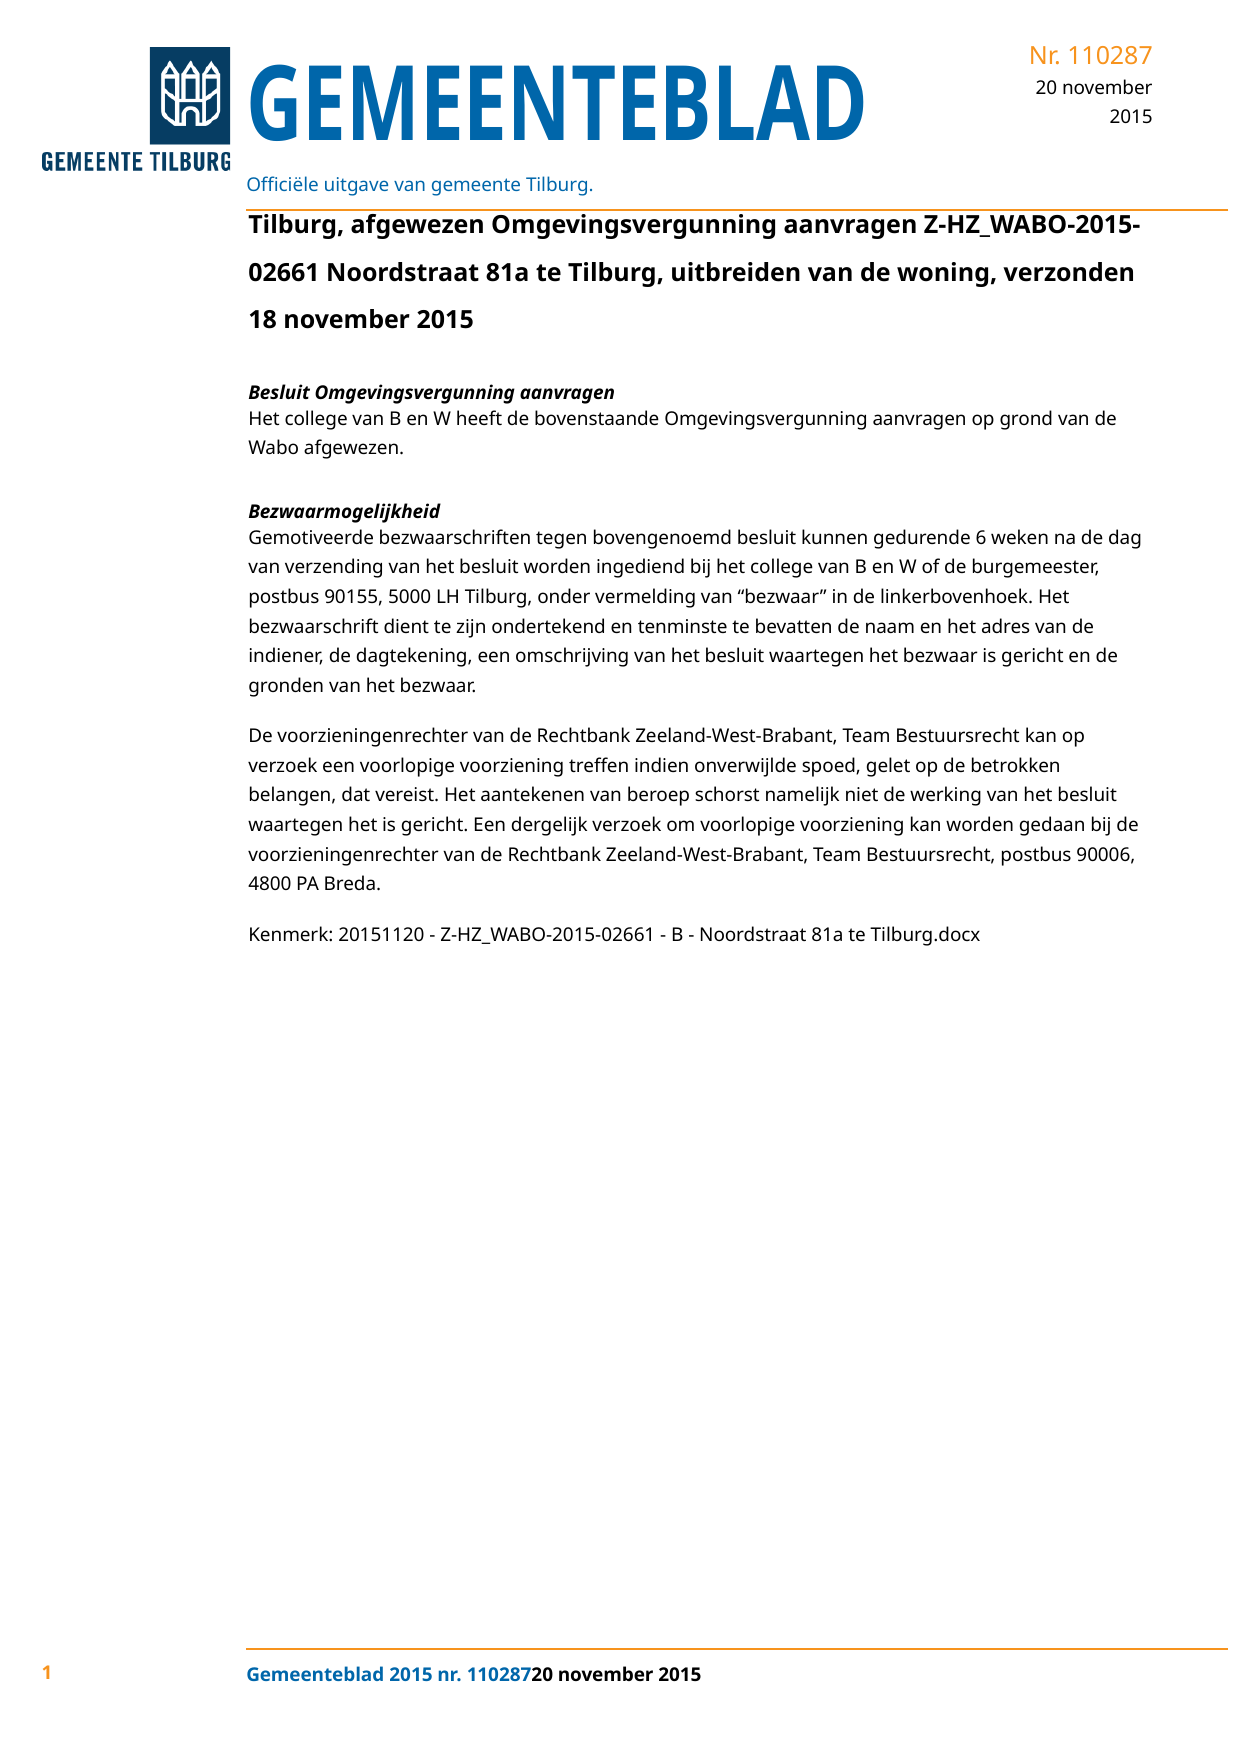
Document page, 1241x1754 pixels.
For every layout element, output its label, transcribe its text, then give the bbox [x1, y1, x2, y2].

text Besluit Omgevingsvergunning aanvragen [248, 379, 1152, 405]
text Gemotiveerde bezwaarschriften tegen bovengenoemd besluit kunnen gedurende 6 weken na de dag van verzending van het besluit worden ingediend bij het college van B en W of de burgemeester, postbus 90155, 5000 LH Tilburg, onder vermelding van “bezwaar” in de linkerbovenhoek. Het bezwaarschrift dient te zijn ondertekend en tenminste te bevatten de naam en het adres van de indiener, de dagtekening, een omschrijving van het besluit waartegen het bezwaar is gericht en de gronden van het bezwaar. [248, 524, 1152, 698]
text Tilburg, afgewezen Omgevingsvergunning aanvragen Z-HZ_WABO-2015-02661 Noordstraat 81a te Tilburg, uitbreiden van de woning, verzonden 18 november 2015 [248, 211, 1152, 336]
text De voorzieningenrechter van de Rechtbank Zeeland-West-Brabant, Team Bestuursrecht kan op verzoek een voorlopige voorziening treffen indien onverwijlde spoed, gelet op de betrokken belangen, dat vereist. Het aantekenen van beroep schorst namelijk niet de werking van het besluit waartegen het is gericht. Een dergelijk verzoek om voorlopige voorziening kan worden gedaan bij de voorzieningenrechter van de Rechtbank Zeeland-West-Brabant, Team Bestuursrecht, postbus 90006, 4800 PA Breda. [248, 722, 1152, 896]
text Kenmerk: 20151120 - Z-HZ_WABO-2015-02661 - B - Noordstraat 81a te Tilburg.docx [248, 921, 1152, 946]
text Het college van B en W heeft de bovenstaande Omgevingsvergunning aanvragen op grond van de Wabo afgewezen. [248, 405, 1152, 460]
text Bezwaarmogelijkheid [248, 498, 1152, 524]
picture [41, 47, 231, 172]
